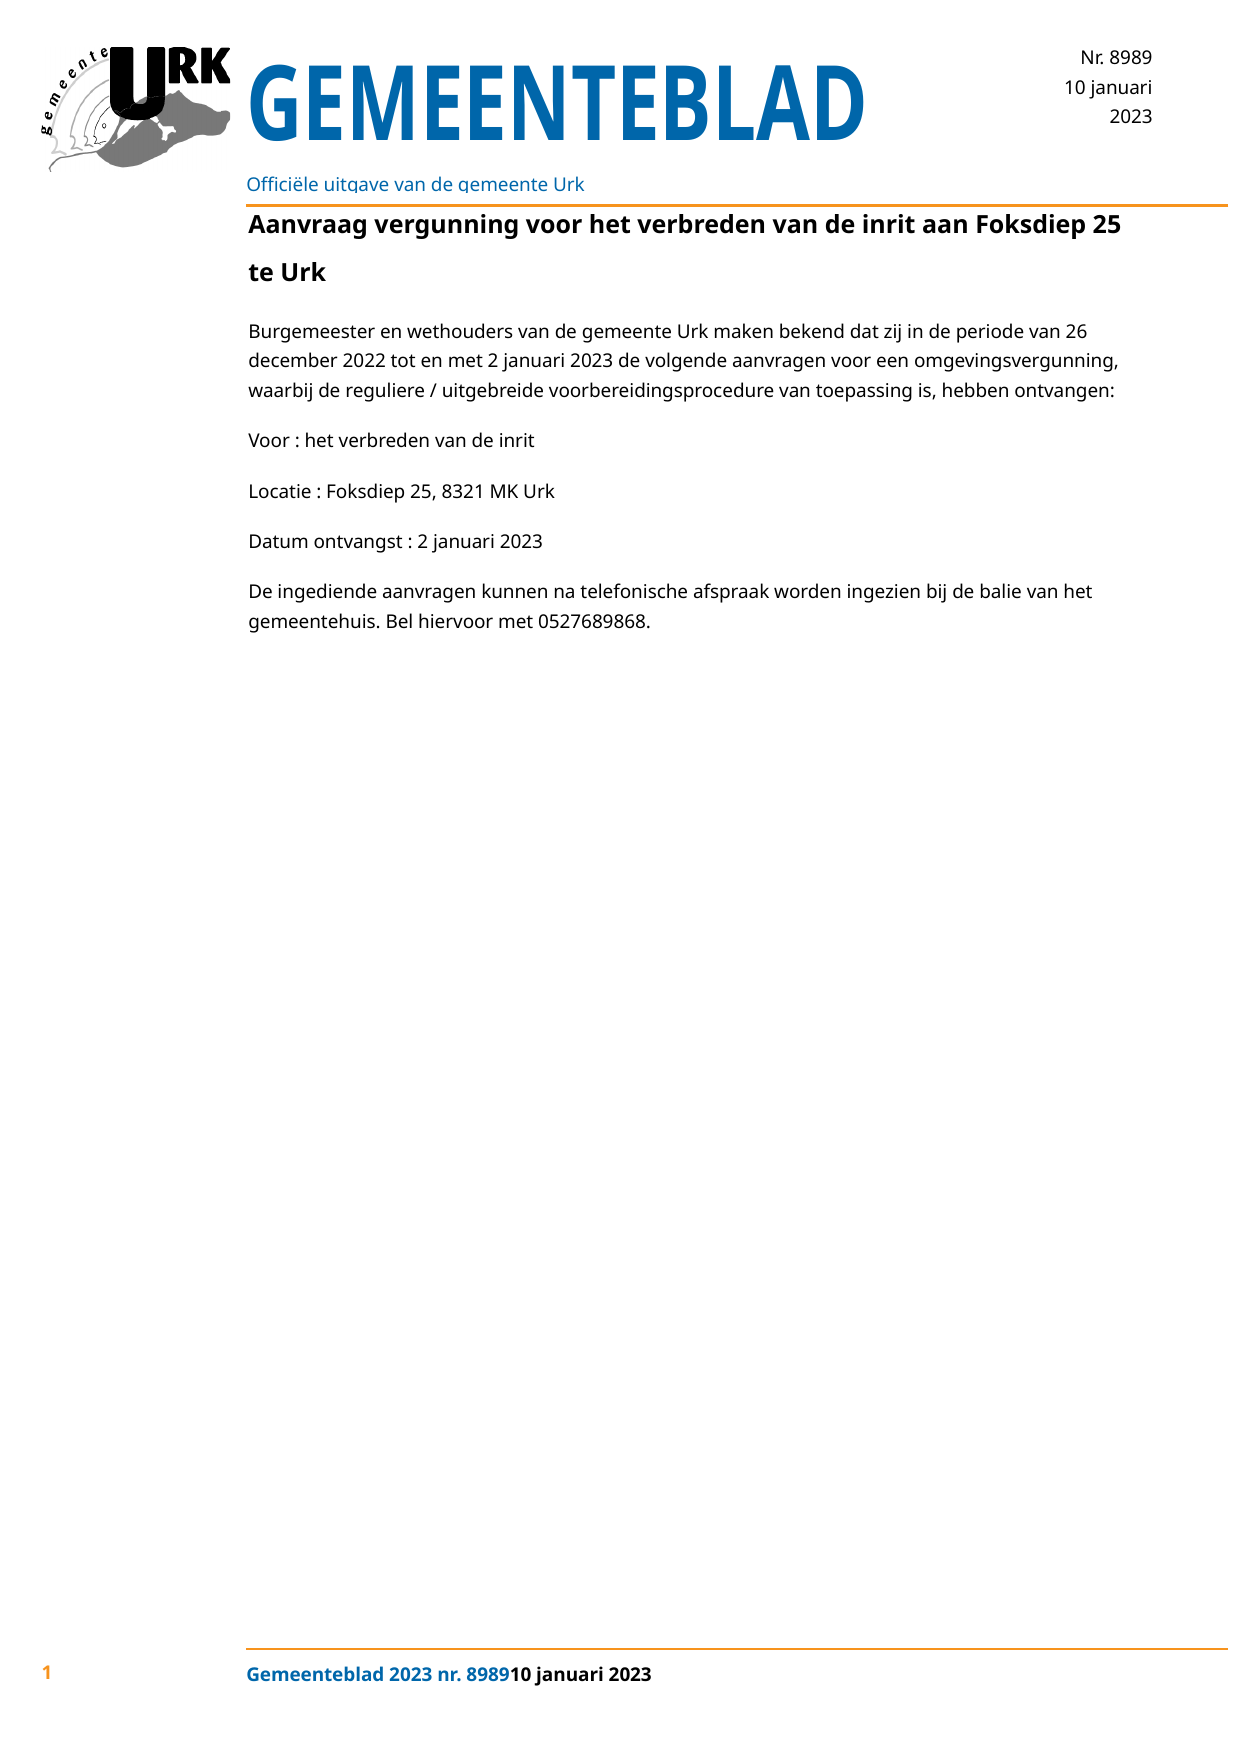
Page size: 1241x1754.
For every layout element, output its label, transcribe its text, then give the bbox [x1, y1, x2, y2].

text Aanvraag vergunning voor het verbreden van de inrit aan Foksdiep 25 te Urk [248, 207, 1152, 288]
text Locatie : Foksdiep 25, 8321 MK Urk [248, 478, 1152, 504]
text De ingediende aanvragen kunnen na telefonische afspraak worden ingezien bij de balie van het gemeentehuis. Bel hiervoor met 0527689868. [248, 579, 1152, 634]
picture [41, 47, 231, 172]
text Datum ontvangst : 2 januari 2023 [248, 528, 1152, 554]
text Voor : het verbreden van de inrit [248, 427, 1152, 453]
text Burgemeester en wethouders van de gemeente Urk maken bekend dat zij in de periode van 26 december 2022 tot en met 2 januari 2023 de volgende aanvragen voor een omgevingsvergunning, waarbij de reguliere / uitgebreide voorbereidingsprocedure van toepassing is, hebben ontvangen: [248, 318, 1152, 403]
